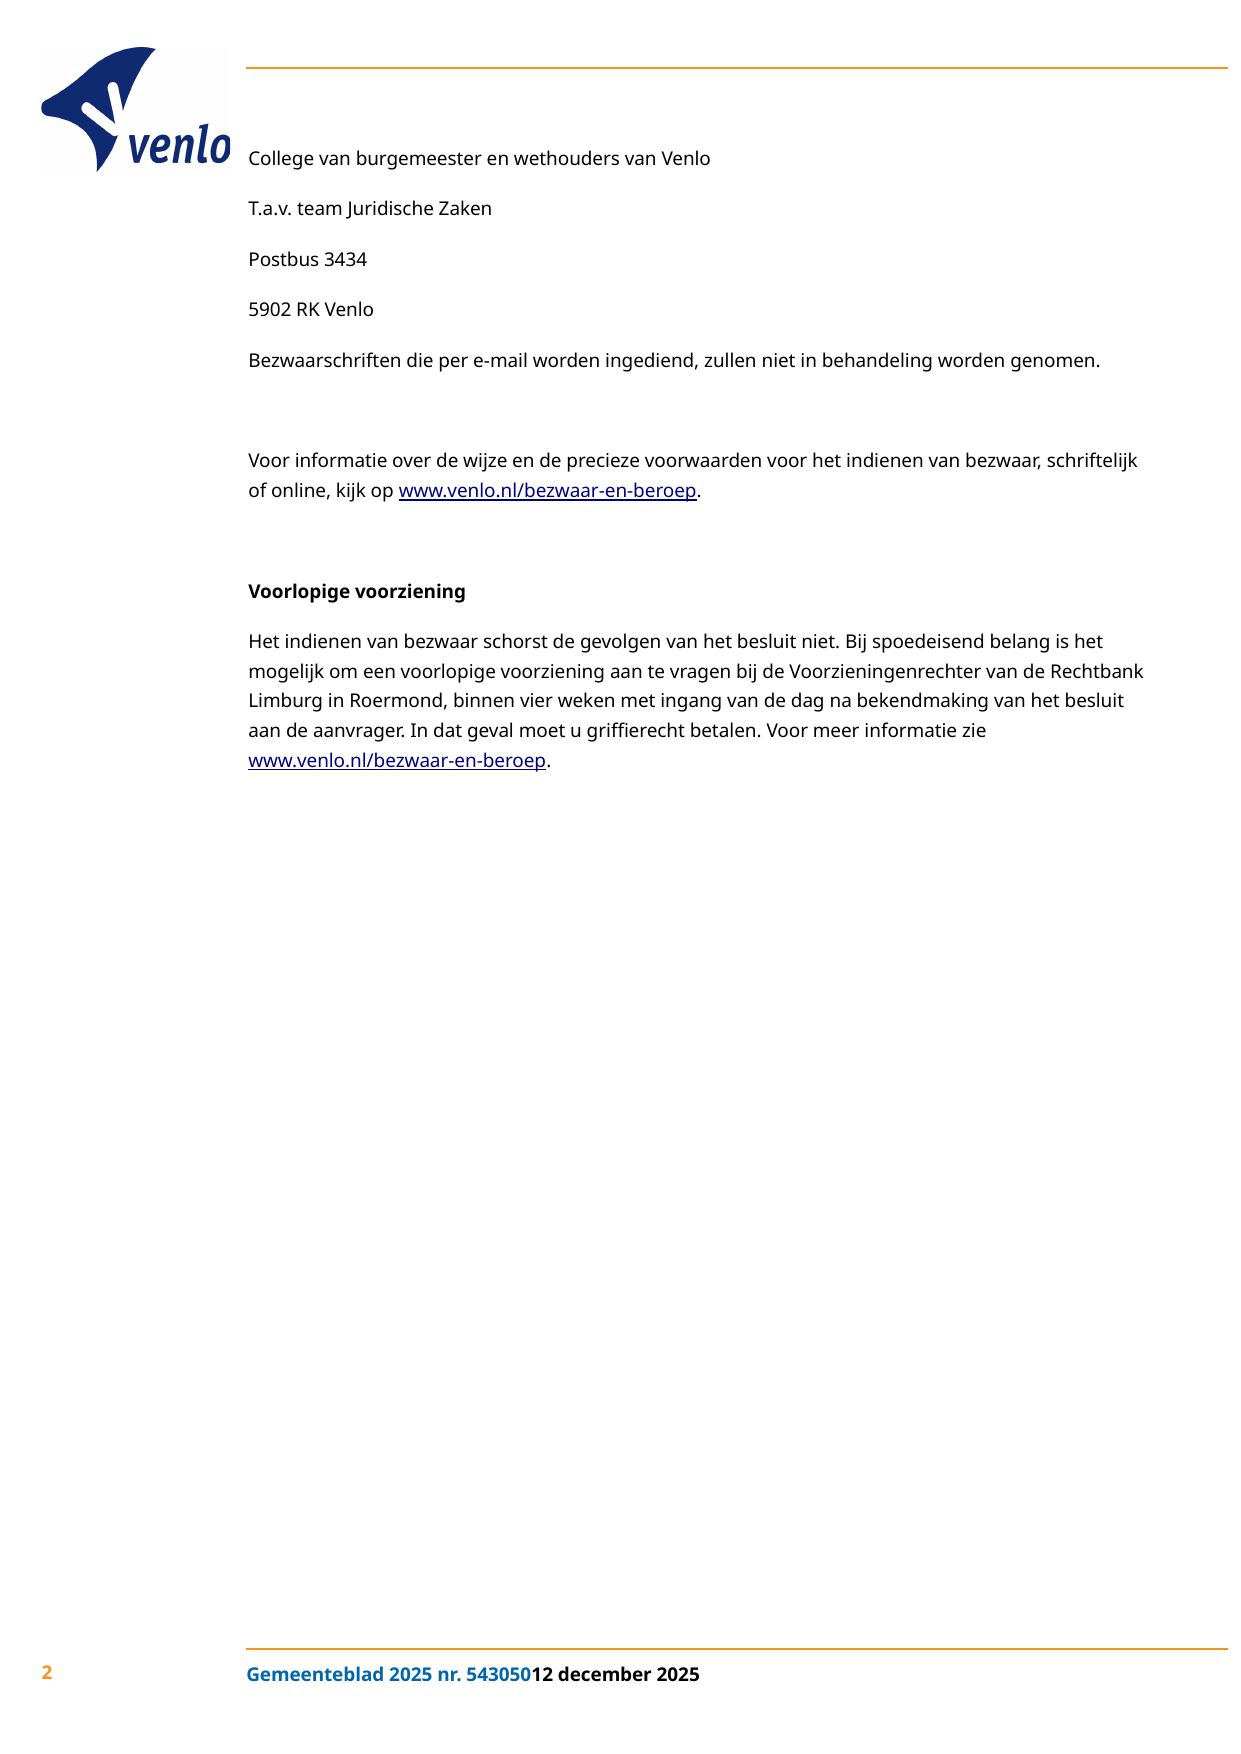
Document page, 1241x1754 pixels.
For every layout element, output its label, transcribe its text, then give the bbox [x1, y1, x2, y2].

text Voor informatie over de wijze en de precieze voorwaarden voor het indienen van bezwaar, schriftelijk of online, kijk op www.venlo.nl/bezwaar-en-beroep. [248, 448, 1152, 503]
text Het indienen van bezwaar schorst de gevolgen van het besluit niet. Bij spoedeisend belang is het mogelijk om een voorlopige voorziening aan te vragen bij de Voorzieningenrechter van de Rechtbank Limburg in Roermond, binnen vier weken met ingang van de dag na bekendmaking van het besluit aan de aanvrager. In dat geval moet u griffierecht betalen. Voor meer informatie zie www.venlo.nl/bezwaar-en-beroep. [248, 628, 1152, 773]
picture [41, 47, 231, 172]
text Voorlopige voorziening [248, 578, 1152, 604]
text 5902 RK Venlo [248, 296, 1152, 322]
text T.a.v. team Juridische Zaken [248, 196, 1152, 221]
text Bezwaarschriften die per e-mail worden ingediend, zullen niet in behandeling worden genomen. [248, 347, 1152, 373]
text Postbus 3434 [248, 246, 1152, 272]
text College van burgemeester en wethouders van Venlo [248, 145, 1152, 171]
